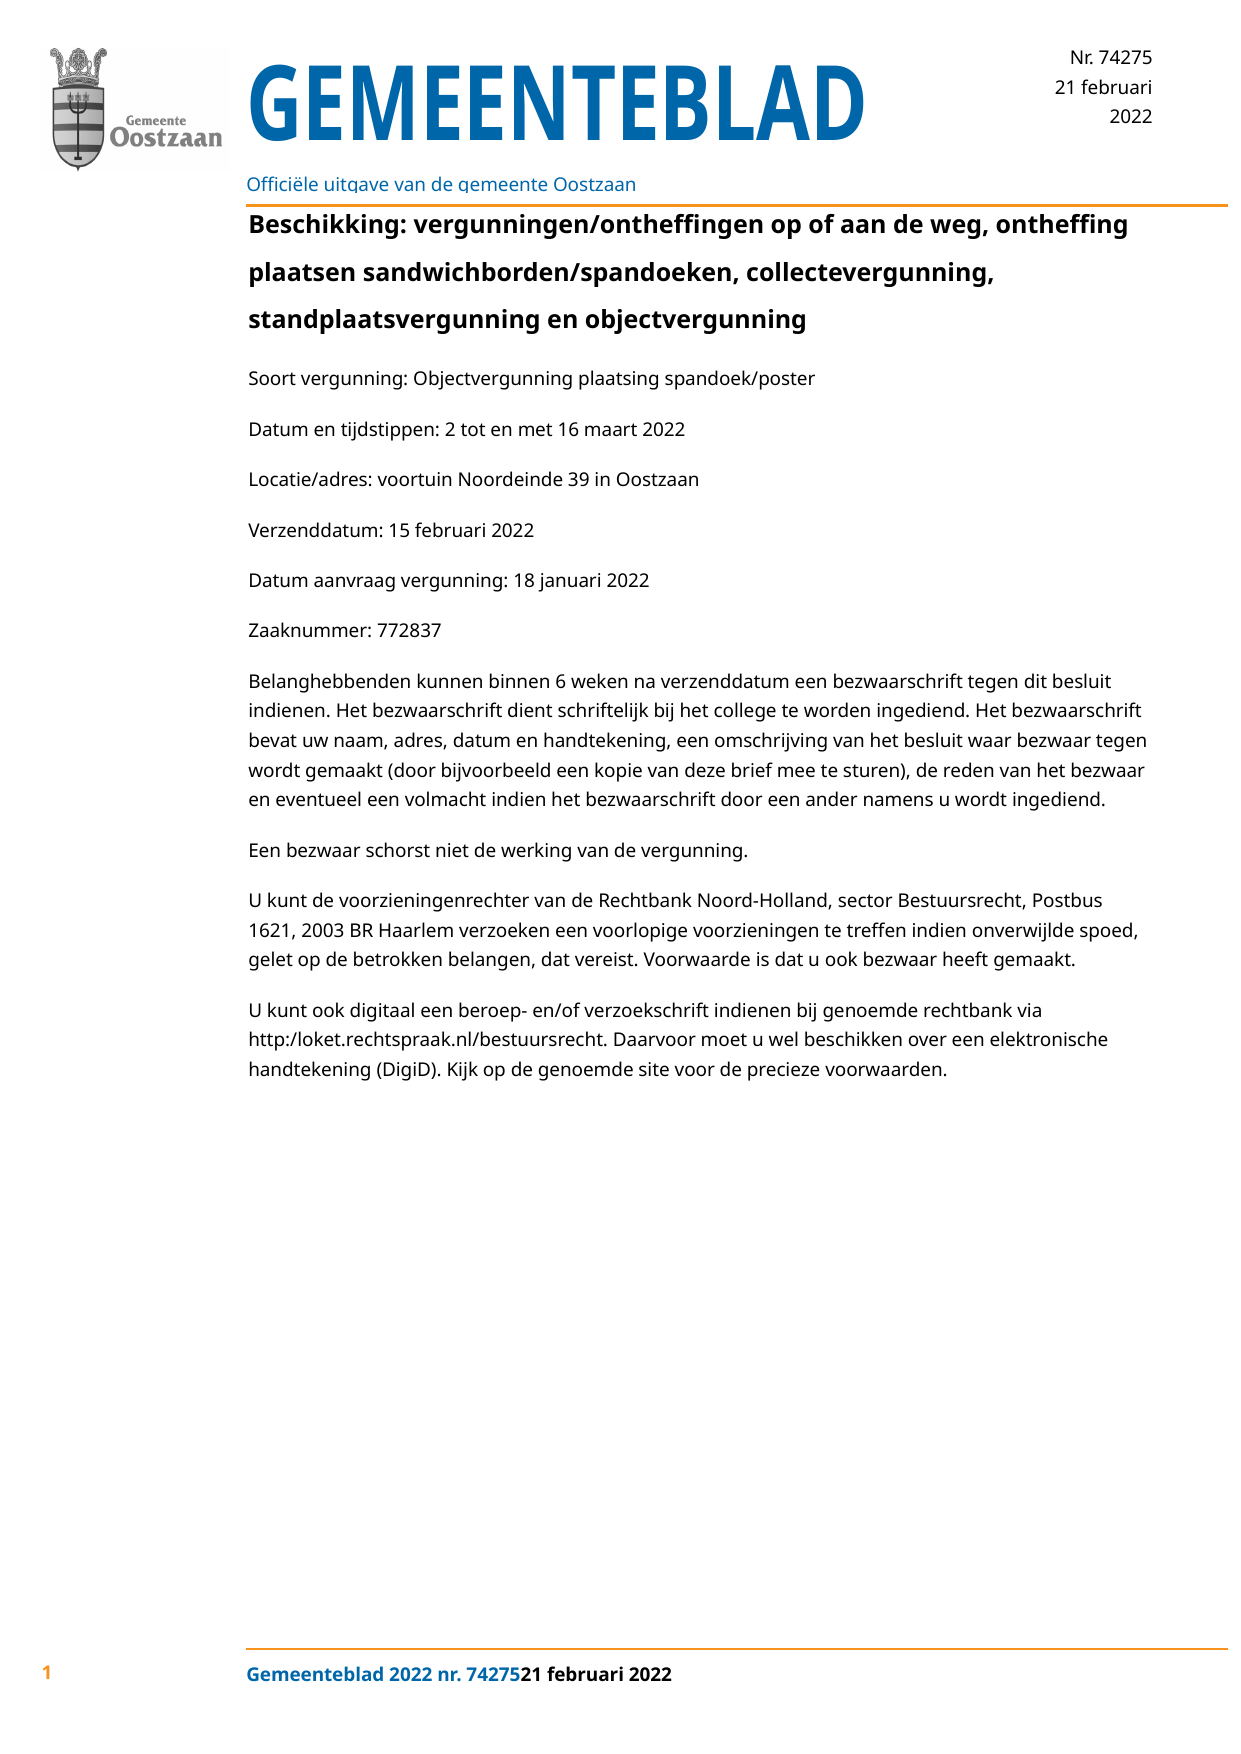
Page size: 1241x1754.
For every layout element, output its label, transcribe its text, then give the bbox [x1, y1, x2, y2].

text Zaaknummer: 772837 [248, 618, 1152, 643]
text U kunt ook digitaal een beroep- en/of verzoekschrift indienen bij genoemde rechtbank via http:/loket.rechtspraak.nl/bestuursrecht. Daarvoor moet u wel beschikken over een elektronische handtekening (DigiD). Kijk op de genoemde site voor de precieze voorwaarden. [248, 997, 1152, 1082]
text Datum en tijdstippen: 2 tot en met 16 maart 2022 [248, 416, 1152, 442]
text Belanghebbenden kunnen binnen 6 weken na verzenddatum een bezwaarschrift tegen dit besluit indienen. Het bezwaarschrift dient schriftelijk bij het college te worden ingediend. Het bezwaarschrift bevat uw naam, adres, datum en handtekening, een omschrijving van het besluit waar bezwaar tegen wordt gemaakt (door bijvoorbeeld een kopie van deze brief mee te sturen), de reden van het bezwaar en eventueel een volmacht indien het bezwaarschrift door een ander namens u wordt ingediend. [248, 668, 1152, 812]
text Soort vergunning: Objectvergunning plaatsing spandoek/poster [248, 366, 1152, 391]
picture [41, 47, 231, 172]
text U kunt de voorzieningenrechter van de Rechtbank Noord-Holland, sector Bestuursrecht, Postbus 1621, 2003 BR Haarlem verzoeken een voorlopige voorzieningen te treffen indien onverwijlde spoed, gelet op de betrokken belangen, dat vereist. Voorwaarde is dat u ook bezwaar heeft gemaakt. [248, 887, 1152, 972]
text Datum aanvraag vergunning: 18 januari 2022 [248, 567, 1152, 593]
text Een bezwaar schorst niet de werking van de vergunning. [248, 837, 1152, 862]
text Locatie/adres: voortuin Noordeinde 39 in Oostzaan [248, 466, 1152, 492]
text Verzenddatum: 15 februari 2022 [248, 517, 1152, 542]
text Beschikking: vergunningen/ontheffingen op of aan de weg, ontheffing plaatsen sandwichborden/spandoeken, collectevergunning, standplaatsvergunning en objectvergunning [248, 207, 1152, 336]
